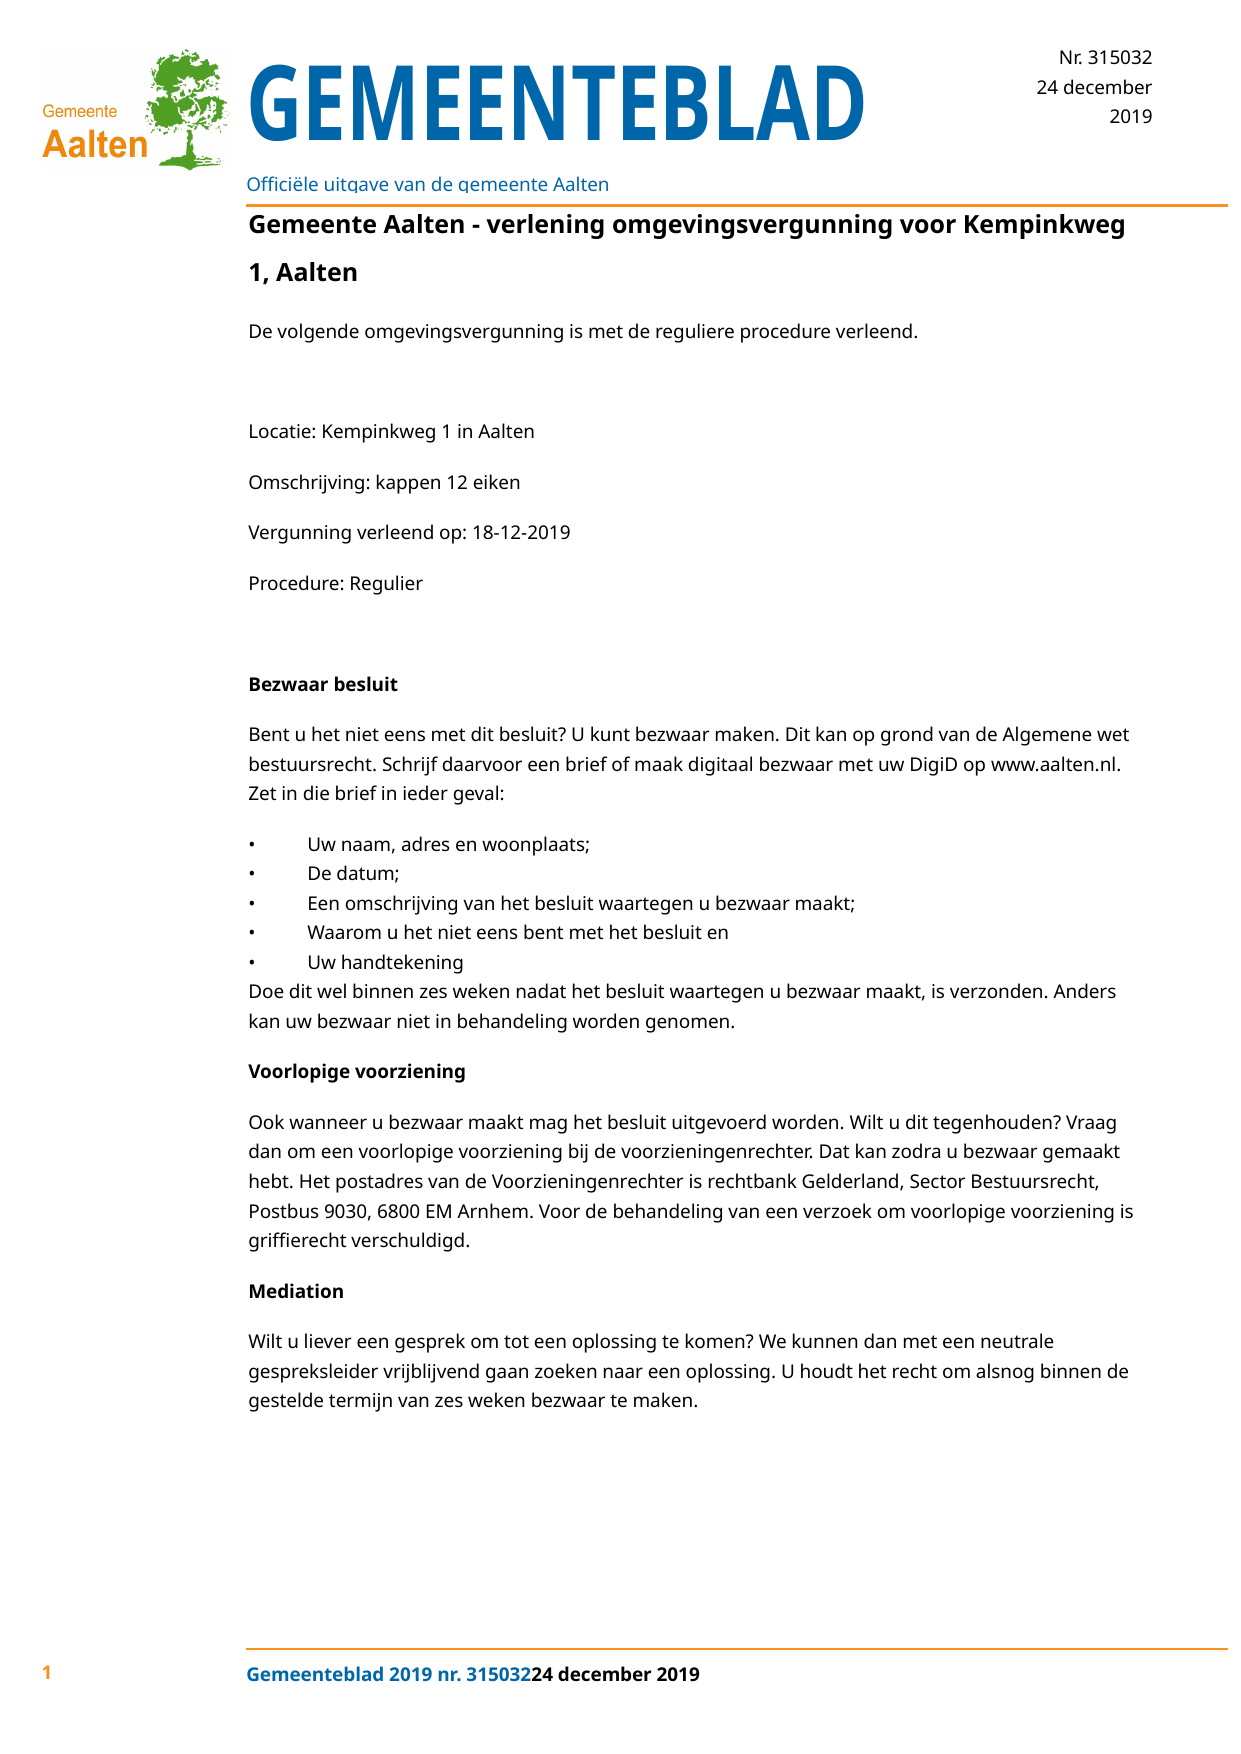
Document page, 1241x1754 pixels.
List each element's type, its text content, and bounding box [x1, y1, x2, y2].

text Omschrijving: kappen 12 eiken [248, 469, 1152, 495]
text Locatie: Kempinkweg 1 in Aalten [248, 419, 1152, 444]
text Bezwaar besluit [248, 671, 1152, 697]
text De volgende omgevingsvergunning is met de reguliere procedure verleend. [248, 318, 1152, 344]
list Een omschrijving van het besluit waartegen u bezwaar maakt; [248, 890, 1152, 916]
picture [41, 47, 231, 172]
list Uw naam, adres en woonplaats; [248, 831, 1152, 857]
text Vergunning verleend op: 18-12-2019 [248, 519, 1152, 545]
text Gemeente Aalten - verlening omgevingsvergunning voor Kempinkweg 1, Aalten [248, 207, 1152, 288]
list Waarom u het niet eens bent met het besluit en [248, 919, 1152, 945]
text Procedure: Regulier [248, 570, 1152, 596]
text Wilt u liever een gesprek om tot een oplossing te komen? We kunnen dan met een neutrale gespreksleider vrijblijvend gaan zoeken naar een oplossing. U houdt het recht om alsnog binnen de gestelde termijn van zes weken bezwaar te maken. [248, 1328, 1152, 1413]
list Uw handtekening [248, 949, 1152, 975]
text Doe dit wel binnen zes weken nadat het besluit waartegen u bezwaar maakt, is verzonden. Anders kan uw bezwaar niet in behandeling worden genomen. [248, 979, 1152, 1034]
text Bent u het niet eens met dit besluit? U kunt bezwaar maken. Dit kan op grond van de Algemene wet bestuursrecht. Schrijf daarvoor een brief of maak digitaal bezwaar met uw DigiD op www.aalten.nl. Zet in die brief in ieder geval: [248, 721, 1152, 806]
text Ook wanneer u bezwaar maakt mag het besluit uitgevoerd worden. Wilt u dit tegenhouden? Vraag dan om een voorlopige voorziening bij de voorzieningenrechter. Dat kan zodra u bezwaar gemaakt hebt. Het postadres van de Voorzieningenrechter is rechtbank Gelderland, Sector Bestuursrecht, Postbus 9030, 6800 EM Arnhem. Voor de behandeling van een verzoek om voorlopige voorziening is griffierecht verschuldigd. [248, 1109, 1152, 1253]
text Voorlopige voorziening [248, 1059, 1152, 1084]
text Mediation [248, 1278, 1152, 1304]
list De datum; [248, 860, 1152, 886]
